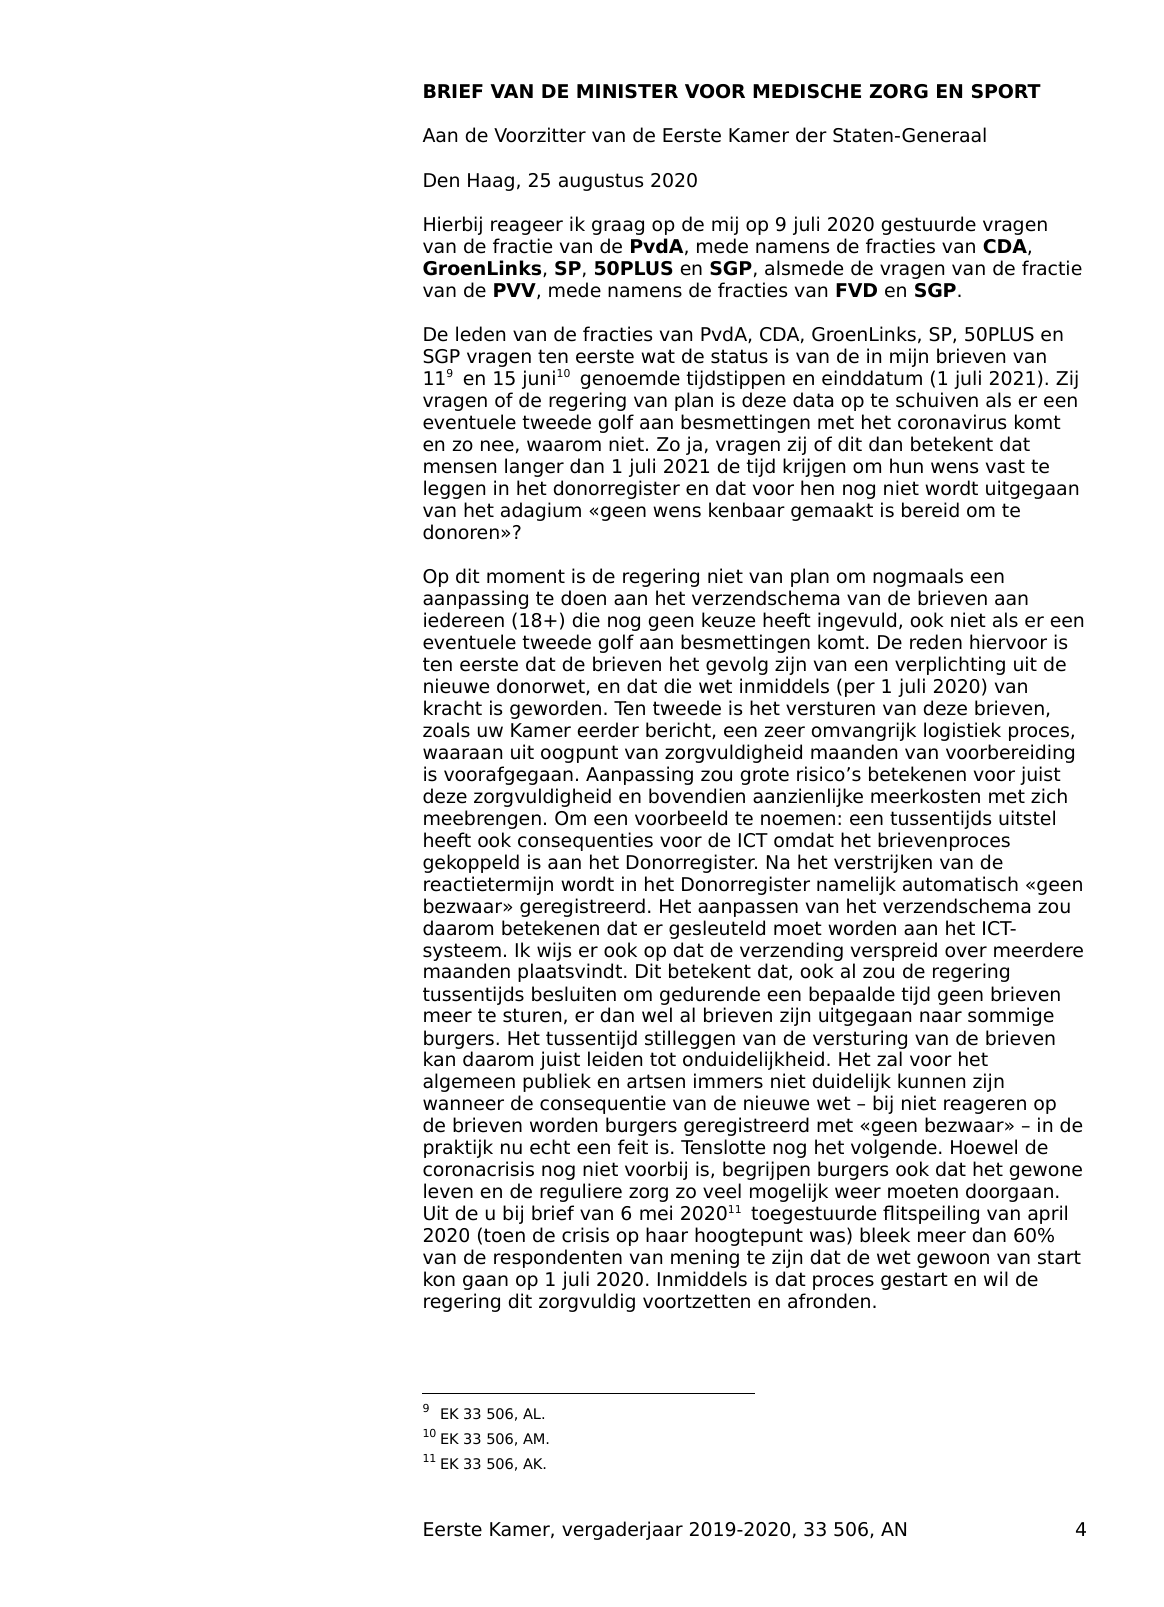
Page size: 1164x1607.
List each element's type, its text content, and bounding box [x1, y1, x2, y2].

text Aan de Voorzitter van de Eerste Kamer der Staten-Generaal [422, 125, 1087, 147]
text EK 33 506, AK. [422, 1452, 1087, 1474]
text EK 33 506, AM. [422, 1427, 1087, 1449]
subtitle BRIEF VAN DE MINISTER VOOR MEDISCHE ZORG EN SPORT [422, 81, 1087, 103]
text Op dit moment is de regering niet van plan om nogmaals een aanpassing te doen aan het verzendschema van de brieven aan iedereen (18+) die nog geen keuze heeft ingevuld, ook niet als er een eventuele tweede golf aan besmettingen komt. De reden hiervoor is ten eerste dat de brieven het gevolg zijn van een verplichting uit de nieuwe donorwet, en dat die wet inmiddels (per 1 juli 2020) van kracht is geworden. Ten tweede is het versturen van deze brieven, zoals uw Kamer eerder bericht, een zeer omvangrijk logistiek proces, waaraan uit oogpunt van zorgvuldigheid maanden van voorbereiding is voorafgegaan. Aanpassing zou grote risico’s betekenen voor juist deze zorgvuldigheid en bovendien aanzienlijke meerkosten met zich meebrengen. Om een voorbeeld te noemen: een tussentijds uitstel heeft ook consequenties voor de ICT omdat het brievenproces gekoppeld is aan het Donorregister. Na het verstrijken van de reactietermijn wordt in het Donorregister namelijk automatisch «geen bezwaar» geregistreerd. Het aanpassen van het verzendschema zou daarom betekenen dat er gesleuteld moet worden aan het ICT-systeem. Ik wijs er ook op dat de verzending verspreid over meerdere maanden plaatsvindt. Dit betekent dat, ook al zou de regering tussentijds besluiten om gedurende een bepaalde tijd geen brieven meer te sturen, er dan wel al brieven zijn uitgegaan naar sommige burgers. Het tussentijd stilleggen van de versturing van de brieven kan daarom juist leiden tot onduidelijkheid. Het zal voor het algemeen publiek en artsen immers niet duidelijk kunnen zijn wanneer de consequentie van de nieuwe wet – bij niet reageren op de brieven worden burgers geregistreerd met «geen bezwaar» – in de praktijk nu echt een feit is. Tenslotte nog het volgende. Hoewel de coronacrisis nog niet voorbij is, begrijpen burgers ook dat het gewone leven en de reguliere zorg zo veel mogelijk weer moeten doorgaan. Uit de u bij brief van 6 mei 2020 toegestuurde flitspeiling van april 2020 (toen de crisis op haar hoogtepunt was) bleek meer dan 60% van de respondenten van mening te zijn dat de wet gewoon van start kon gaan op 1 juli 2020. Inmiddels is dat proces gestart en wil de regering dit zorgvuldig voortzetten en afronden. [422, 566, 1087, 1313]
text Den Haag, 25 augustus 2020 [422, 169, 1087, 192]
text Hierbij reageer ik graag op de mij op 9 juli 2020 gestuurde vragen van de fractie van de PvdA, mede namens de fracties van CDA, GroenLinks, SP, 50PLUS en SGP, alsmede de vragen van de fractie van de PVV, mede namens de fracties van FVD en SGP. [422, 214, 1087, 302]
text EK 33 506, AL. [422, 1402, 1087, 1424]
text De leden van de fracties van PvdA, CDA, GroenLinks, SP, 50PLUS en SGP vragen ten eerste wat de status is van de in mijn brieven van 11 en 15 juni genoemde tijdstippen en einddatum (1 juli 2021). Zij vragen of de regering van plan is deze data op te schuiven als er een eventuele tweede golf aan besmettingen met het coronavirus komt en zo nee, waarom niet. Zo ja, vragen zij of dit dan betekent dat mensen langer dan 1 juli 2021 de tijd krijgen om hun wens vast te leggen in het donorregister en dat voor hen nog niet wordt uitgegaan van het adagium «geen wens kenbaar gemaakt is bereid om te donoren»? [422, 324, 1087, 544]
